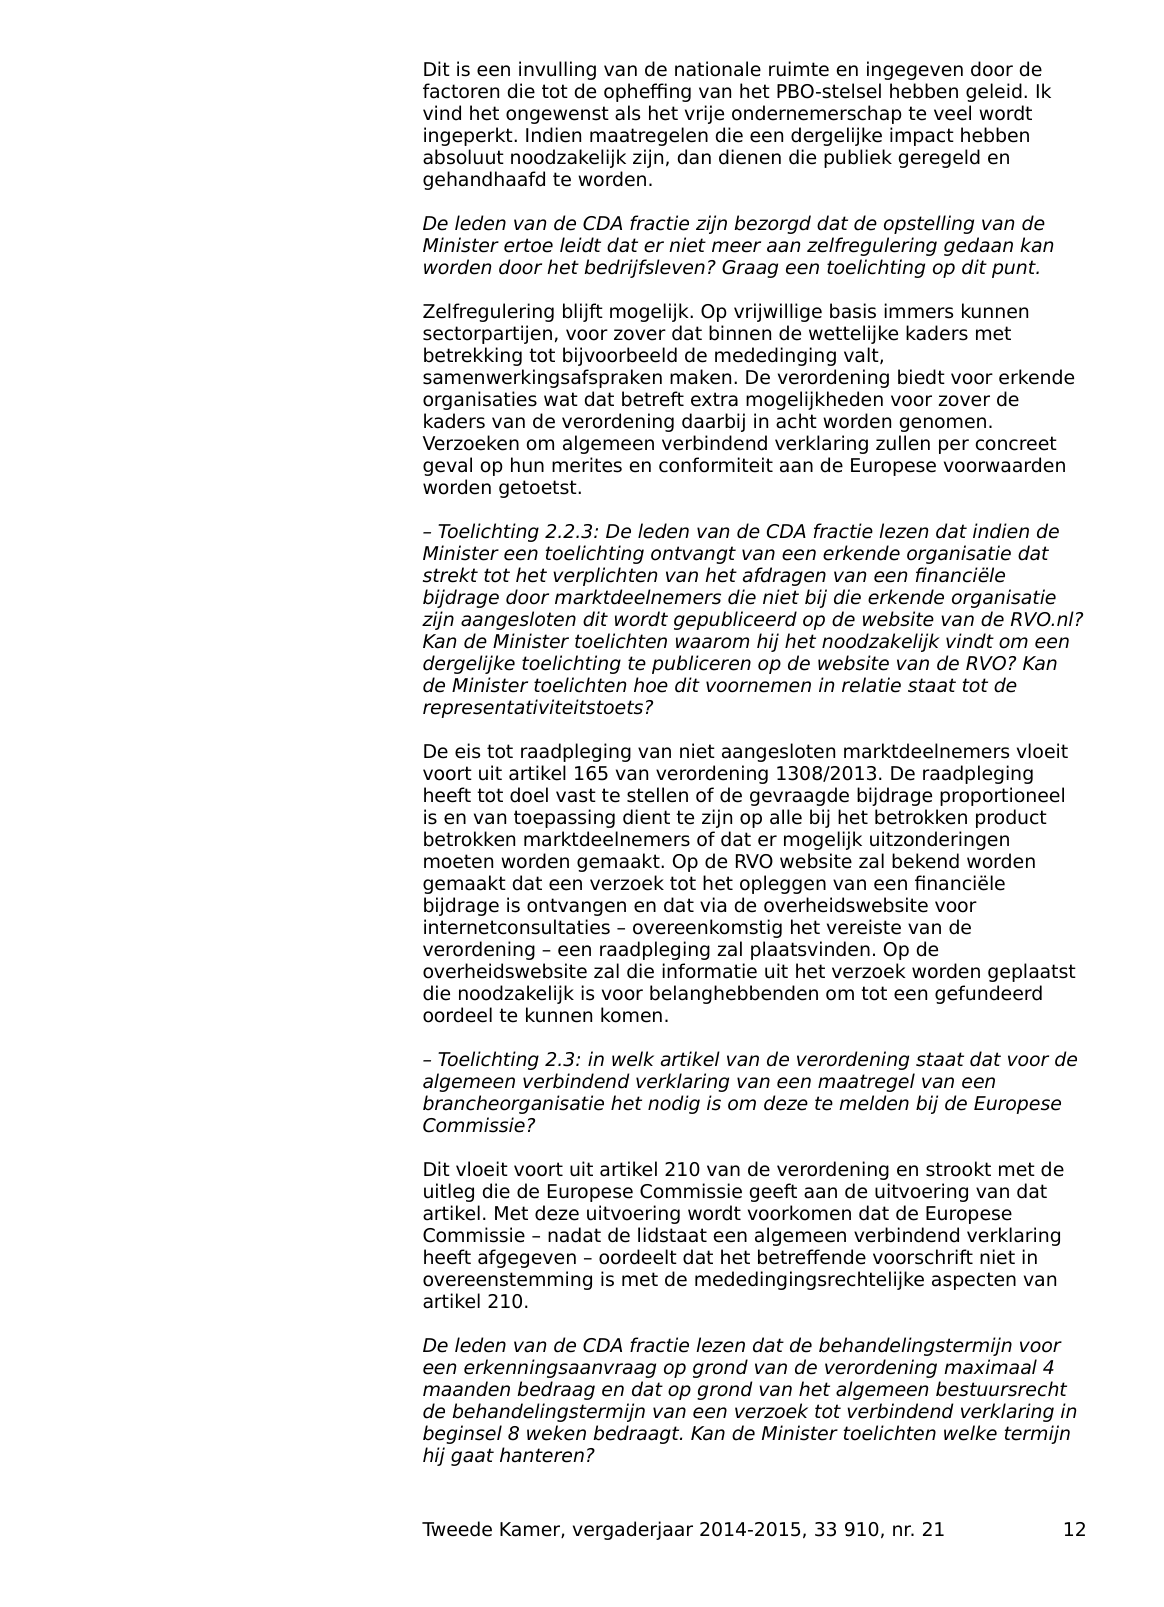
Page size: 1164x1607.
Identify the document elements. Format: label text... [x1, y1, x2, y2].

text De eis tot raadpleging van niet aangesloten marktdeelnemers vloeit voort uit artikel 165 van verordening 1308/2013. De raadpleging heeft tot doel vast te stellen of de gevraagde bijdrage proportioneel is en van toepassing dient te zijn op alle bij het betrokken product betrokken marktdeelnemers of dat er mogelijk uitzonderingen moeten worden gemaakt. Op de RVO website zal bekend worden gemaakt dat een verzoek tot het opleggen van een financiële bijdrage is ontvangen en dat via de overheidswebsite voor internetconsultaties – overeenkomstig het vereiste van de verordening – een raadpleging zal plaatsvinden. Op de overheidswebsite zal die informatie uit het verzoek worden geplaatst die noodzakelijk is voor belanghebbenden om tot een gefundeerd oordeel te kunnen komen. [422, 741, 1087, 1027]
text Dit vloeit voort uit artikel 210 van de verordening en strookt met de uitleg die de Europese Commissie geeft aan de uitvoering van dat artikel. Met deze uitvoering wordt voorkomen dat de Europese Commissie – nadat de lidstaat een algemeen verbindend verklaring heeft afgegeven – oordeelt dat het betreffende voorschrift niet in overeenstemming is met de mededingingsrechtelijke aspecten van artikel 210. [422, 1159, 1087, 1313]
text Zelfregulering blijft mogelijk. Op vrijwillige basis immers kunnen sectorpartijen, voor zover dat binnen de wettelijke kaders met betrekking tot bijvoorbeeld de mededinging valt, samenwerkingsafspraken maken. De verordening biedt voor erkende organisaties wat dat betreft extra mogelijkheden voor zover de kaders van de verordening daarbij in acht worden genomen. Verzoeken om algemeen verbindend verklaring zullen per concreet geval op hun merites en conformiteit aan de Europese voorwaarden worden getoetst. [422, 301, 1087, 499]
text De leden van de CDA fractie zijn bezorgd dat de opstelling van de Minister ertoe leidt dat er niet meer aan zelfregulering gedaan kan worden door het bedrijfsleven? Graag een toelichting op dit punt. [422, 213, 1087, 279]
text De leden van de CDA fractie lezen dat de behandelingstermijn voor een erkenningsaanvraag op grond van de verordening maximaal 4 maanden bedraag en dat op grond van het algemeen bestuursrecht de behandelingstermijn van een verzoek tot verbindend verklaring in beginsel 8 weken bedraagt. Kan de Minister toelichten welke termijn hij gaat hanteren? [422, 1335, 1087, 1467]
text – Toelichting 2.2.3: De leden van de CDA fractie lezen dat indien de Minister een toelichting ontvangt van een erkende organisatie dat strekt tot het verplichten van het afdragen van een financiële bijdrage door marktdeelnemers die niet bij die erkende organisatie zijn aangesloten dit wordt gepubliceerd op de website van de RVO.nl? Kan de Minister toelichten waarom hij het noodzakelijk vindt om een dergelijke toelichting te publiceren op de website van de RVO? Kan de Minister toelichten hoe dit voornemen in relatie staat tot de representativiteitstoets? [422, 521, 1087, 719]
text – Toelichting 2.3: in welk artikel van de verordening staat dat voor de algemeen verbindend verklaring van een maatregel van een brancheorganisatie het nodig is om deze te melden bij de Europese Commissie? [422, 1049, 1087, 1137]
text Dit is een invulling van de nationale ruimte en ingegeven door de factoren die tot de opheffing van het PBO-stelsel hebben geleid. Ik vind het ongewenst als het vrije ondernemerschap te veel wordt ingeperkt. Indien maatregelen die een dergelijke impact hebben absoluut noodzakelijk zijn, dan dienen die publiek geregeld en gehandhaafd te worden. [422, 59, 1087, 191]
